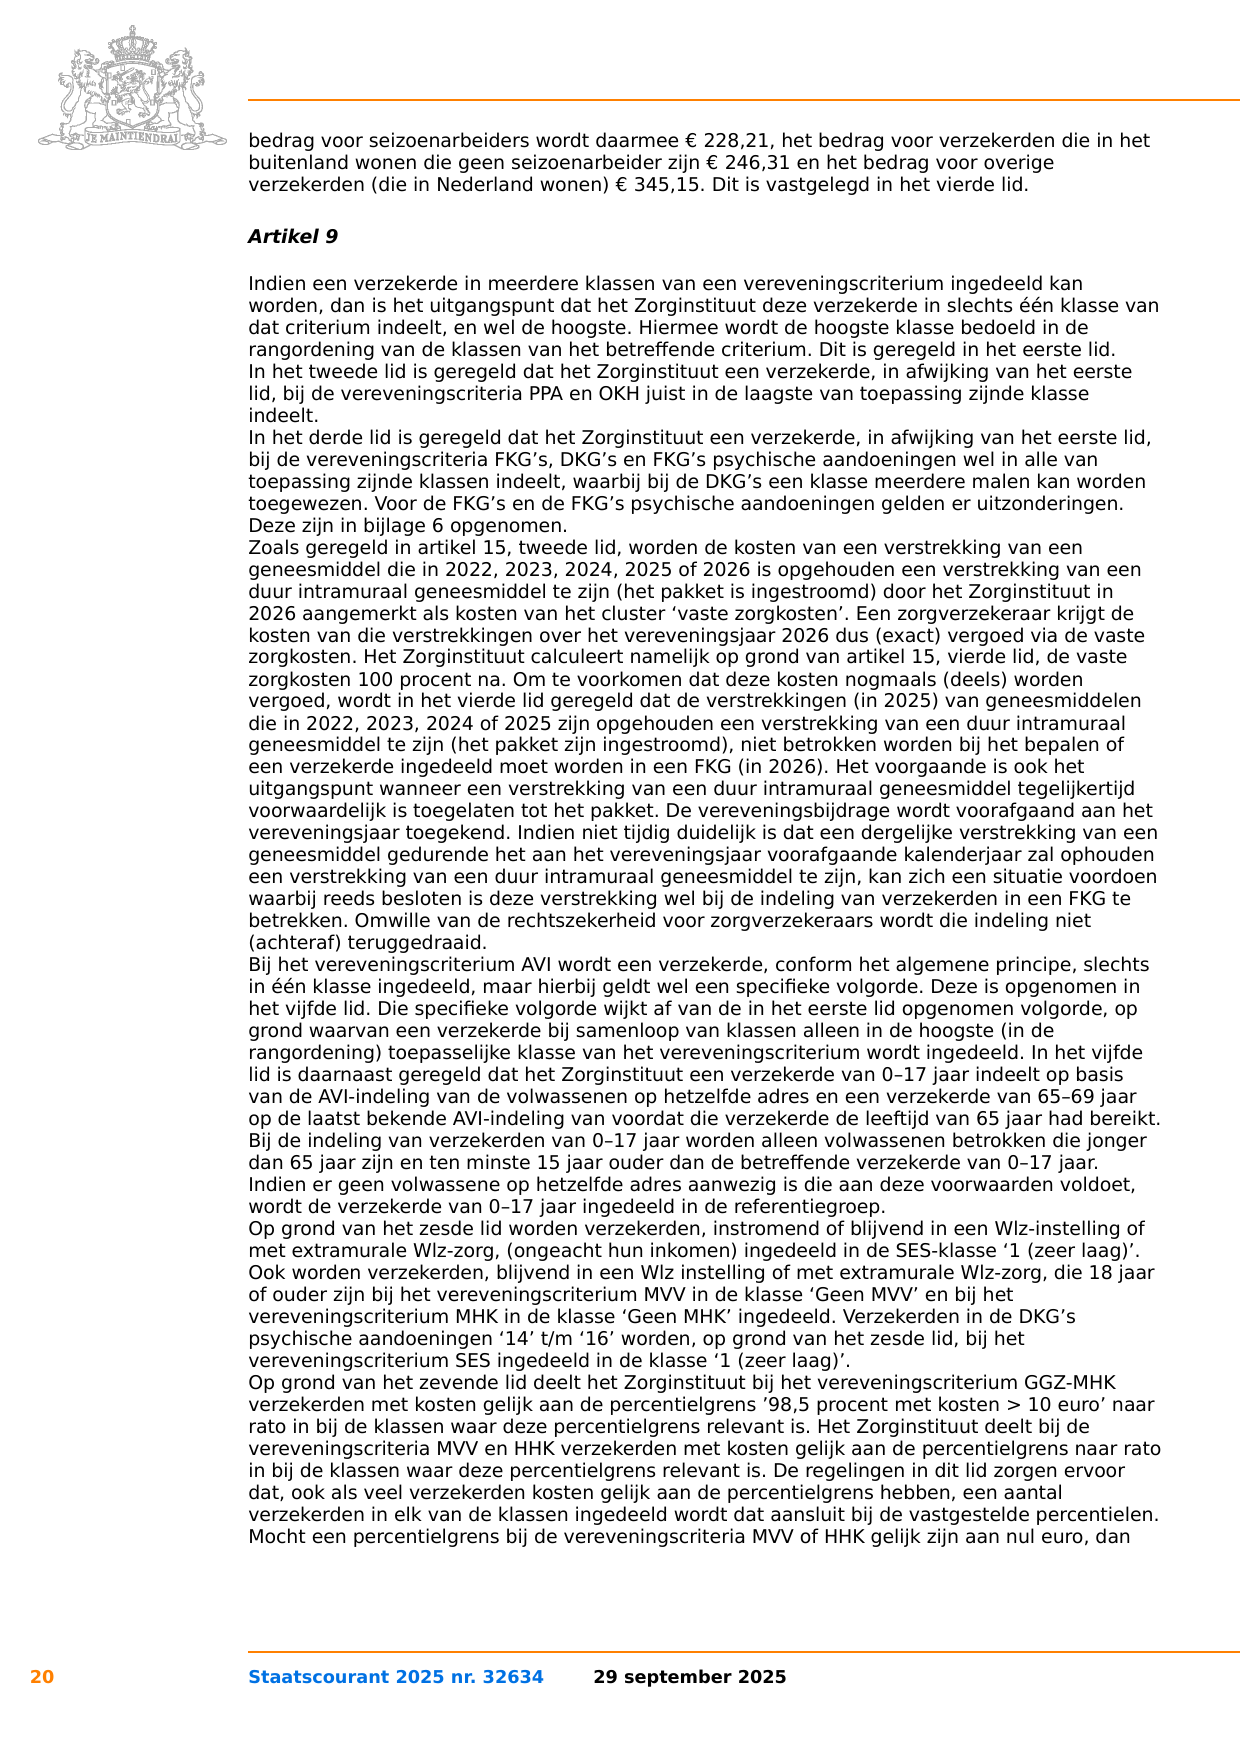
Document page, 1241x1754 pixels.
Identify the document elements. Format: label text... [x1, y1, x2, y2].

text Bij het vereveningscriterium AVI wordt een verzekerde, conform het algemene principe, slechts in één klasse ingedeeld, maar hierbij geldt wel een specifieke volgorde. Deze is opgenomen in het vijfde lid. Die specifieke volgorde wijkt af van de in het eerste lid opgenomen volgorde, op grond waarvan een verzekerde bij samenloop van klassen alleen in de hoogste (in de rangordening) toepasselijke klasse van het vereveningscriterium wordt ingedeeld. In het vijfde lid is daarnaast geregeld dat het Zorginstituut een verzekerde van 0–17 jaar indeelt op basis van de AVI-indeling van de volwassenen op hetzelfde adres en een verzekerde van 65–69 jaar op de laatst bekende AVI-indeling van voordat die verzekerde de leeftijd van 65 jaar had bereikt. Bij de indeling van verzekerden van 0–17 jaar worden alleen volwassenen betrokken die jonger dan 65 jaar zijn en ten minste 15 jaar ouder dan de betreffende verzekerde van 0–17 jaar. Indien er geen volwassene op hetzelfde adres aanwezig is die aan deze voorwaarden voldoet, wordt de verzekerde van 0–17 jaar ingedeeld in de referentiegroep. [248, 954, 1163, 1218]
text Op grond van het zesde lid worden verzekerden, instromend of blijvend in een Wlz-instelling of met extramurale Wlz-zorg, (ongeacht hun inkomen) ingedeeld in de SES-klasse ‘1 (zeer laag)’. Ook worden verzekerden, blijvend in een Wlz instelling of met extramurale Wlz-zorg, die 18 jaar of ouder zijn bij het vereveningscriterium MVV in de klasse ‘Geen MVV’ en bij het vereveningscriterium MHK in de klasse ‘Geen MHK’ ingedeeld. Verzekerden in de DKG’s psychische aandoeningen ‘14’ t/m ‘16’ worden, op grond van het zesde lid, bij het vereveningscriterium SES ingedeeld in de klasse ‘1 (zeer laag)’. [248, 1218, 1163, 1372]
picture [38, 25, 227, 150]
text bedrag voor seizoenarbeiders wordt daarmee € 228,21, het bedrag voor verzekerden die in het buitenland wonen die geen seizoenarbeider zijn € 246,31 en het bedrag voor overige verzekerden (die in Nederland wonen) € 345,15. Dit is vastgelegd in het vierde lid. [248, 130, 1163, 196]
text Op grond van het zevende lid deelt het Zorginstituut bij het vereveningscriterium GGZ-MHK verzekerden met kosten gelijk aan de percentielgrens ’98,5 procent met kosten > 10 euro’ naar rato in bij de klassen waar deze percentielgrens relevant is. Het Zorginstituut deelt bij de vereveningscriteria MVV en HHK verzekerden met kosten gelijk aan de percentielgrens naar rato in bij de klassen waar deze percentielgrens relevant is. De regelingen in dit lid zorgen ervoor dat, ook als veel verzekerden kosten gelijk aan de percentielgrens hebben, een aantal verzekerden in elk van de klassen ingedeeld wordt dat aansluit bij de vastgestelde percentielen. Mocht een percentielgrens bij de vereveningscriteria MVV of HHK gelijk zijn aan nul euro, dan [248, 1372, 1163, 1548]
text In het tweede lid is geregeld dat het Zorginstituut een verzekerde, in afwijking van het eerste lid, bij de vereveningscriteria PPA en OKH juist in de laagste van toepassing zijnde klasse indeelt. [248, 361, 1163, 427]
text Indien een verzekerde in meerdere klassen van een vereveningscriterium ingedeeld kan worden, dan is het uitgangspunt dat het Zorginstituut deze verzekerde in slechts één klasse van dat criterium indeelt, en wel de hoogste. Hiermee wordt de hoogste klasse bedoeld in de rangordening van de klassen van het betreffende criterium. Dit is geregeld in het eerste lid. [248, 273, 1163, 361]
subtitle Artikel 9 [248, 226, 1163, 248]
text In het derde lid is geregeld dat het Zorginstituut een verzekerde, in afwijking van het eerste lid, bij de vereveningscriteria FKG’s, DKG’s en FKG’s psychische aandoeningen wel in alle van toepassing zijnde klassen indeelt, waarbij bij de DKG’s een klasse meerdere malen kan worden toegewezen. Voor de FKG’s en de FKG’s psychische aandoeningen gelden er uitzonderingen. Deze zijn in bijlage 6 opgenomen. [248, 427, 1163, 537]
text Zoals geregeld in artikel 15, tweede lid, worden de kosten van een verstrekking van een geneesmiddel die in 2022, 2023, 2024, 2025 of 2026 is opgehouden een verstrekking van een duur intramuraal geneesmiddel te zijn (het pakket is ingestroomd) door het Zorginstituut in 2026 aangemerkt als kosten van het cluster ‘vaste zorgkosten’. Een zorgverzekeraar krijgt de kosten van die verstrekkingen over het vereveningsjaar 2026 dus (exact) vergoed via de vaste zorgkosten. Het Zorginstituut calculeert namelijk op grond van artikel 15, vierde lid, de vaste zorgkosten 100 procent na. Om te voorkomen dat deze kosten nogmaals (deels) worden vergoed, wordt in het vierde lid geregeld dat de verstrekkingen (in 2025) van geneesmiddelen die in 2022, 2023, 2024 of 2025 zijn opgehouden een verstrekking van een duur intramuraal geneesmiddel te zijn (het pakket zijn ingestroomd), niet betrokken worden bij het bepalen of een verzekerde ingedeeld moet worden in een FKG (in 2026). Het voorgaande is ook het uitgangspunt wanneer een verstrekking van een duur intramuraal geneesmiddel tegelijkertijd voorwaardelijk is toegelaten tot het pakket. De vereveningsbijdrage wordt voorafgaand aan het vereveningsjaar toegekend. Indien niet tijdig duidelijk is dat een dergelijke verstrekking van een geneesmiddel gedurende het aan het vereveningsjaar voorafgaande kalenderjaar zal ophouden een verstrekking van een duur intramuraal geneesmiddel te zijn, kan zich een situatie voordoen waarbij reeds besloten is deze verstrekking wel bij de indeling van verzekerden in een FKG te betrekken. Omwille van de rechtszekerheid voor zorgverzekeraars wordt die indeling niet (achteraf) teruggedraaid. [248, 537, 1163, 954]
